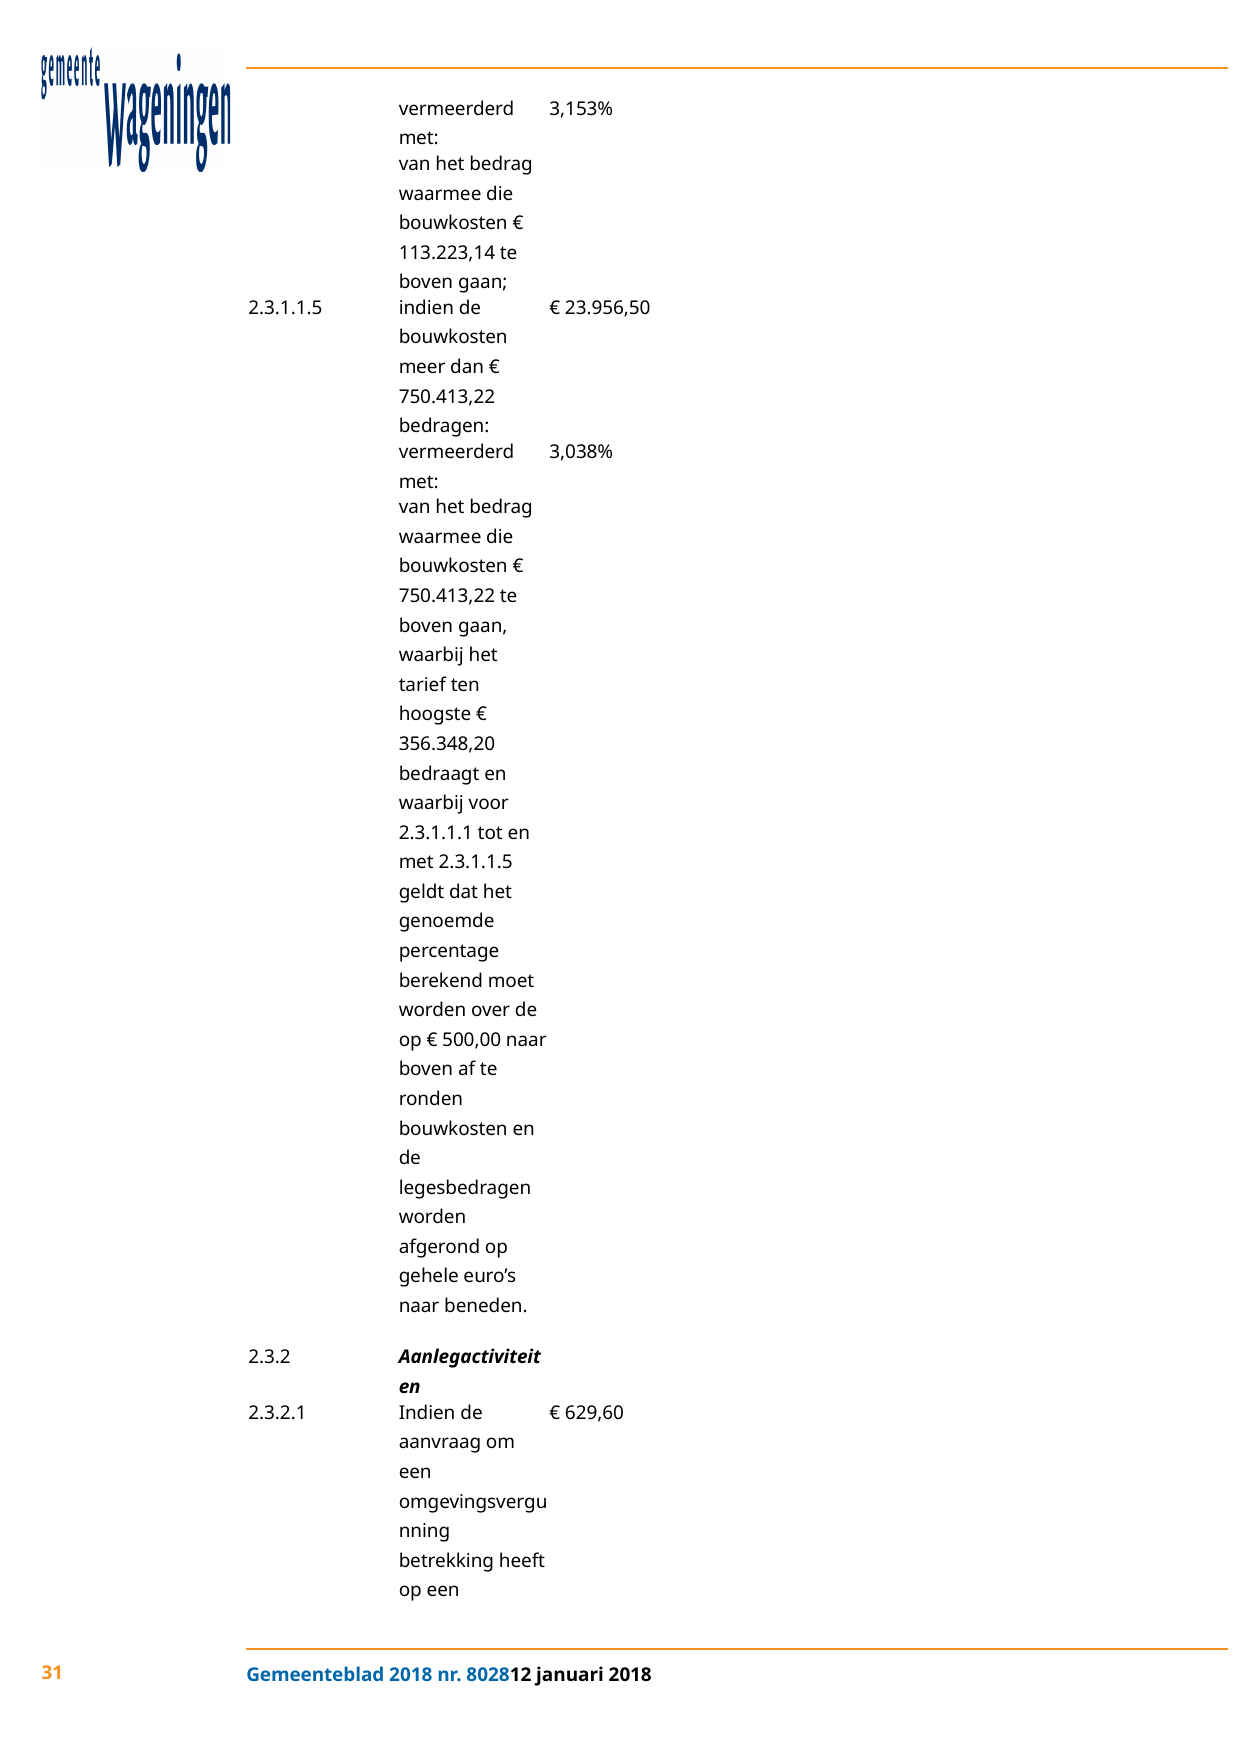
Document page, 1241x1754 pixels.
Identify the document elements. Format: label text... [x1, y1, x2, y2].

table_cell [248, 95, 398, 150]
table_cell [549, 494, 700, 1318]
table_cell indien de bouwkosten meer dan € 750.413,22 bedragen: [399, 294, 549, 438]
table_cell 3,038% [549, 438, 700, 493]
table_cell [549, 1344, 700, 1399]
table_cell [549, 1318, 700, 1344]
table_cell Indien de aanvraag om een omgevingsvergunning betrekking heeft op een [399, 1399, 549, 1602]
table_cell [399, 1318, 549, 1344]
table_cell € 629,60 [549, 1399, 700, 1602]
table_cell vermeerderd met: [399, 95, 549, 150]
table_cell Aanlegactiviteiten [399, 1344, 549, 1399]
table_cell [248, 1318, 398, 1344]
picture [41, 47, 231, 172]
table_cell [248, 150, 398, 294]
table_cell [549, 150, 700, 294]
table_cell van het bedrag waarmee die bouwkosten € 750.413,22 te boven gaan, waarbij het tarief ten hoogste € 356.348,20 bedraagt en waarbij voor 2.3.1.1.1 tot en met 2.3.1.1.5 geldt dat het genoemde percentage berekend moet worden over de op € 500,00 naar boven af te ronden bouwkosten en de legesbedragen worden afgerond op gehele euro’s naar beneden. [399, 494, 549, 1318]
table_cell [248, 494, 398, 1318]
table_cell 2.3.2 [248, 1344, 398, 1399]
table_cell 2.3.1.1.5 [248, 294, 398, 438]
table_cell [248, 438, 398, 493]
table_cell 3,153% [549, 95, 700, 150]
table_cell 2.3.2.1 [248, 1399, 398, 1602]
table_cell € 23.956,50 [549, 294, 700, 438]
table_cell van het bedrag waarmee die bouwkosten € 113.223,14 te boven gaan; [399, 150, 549, 294]
table_cell vermeerderd met: [399, 438, 549, 493]
